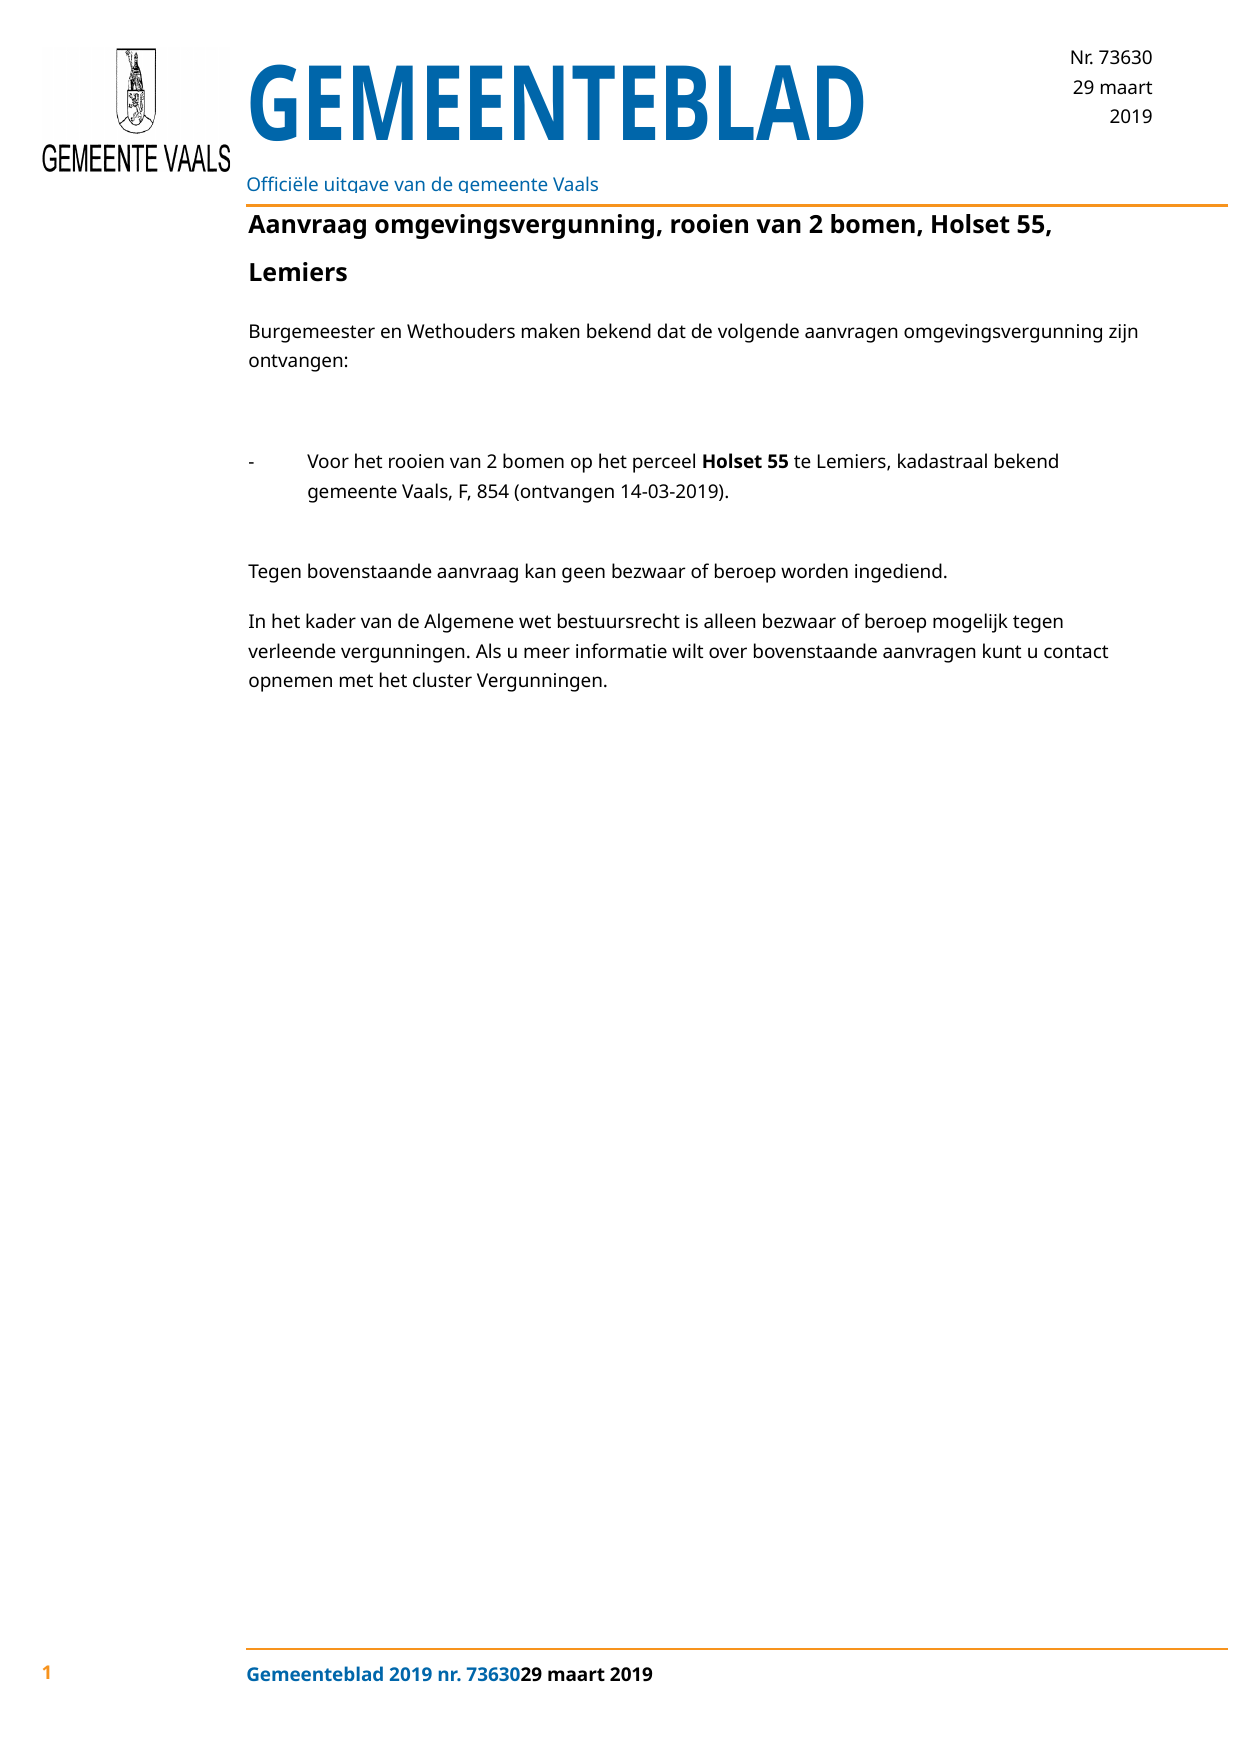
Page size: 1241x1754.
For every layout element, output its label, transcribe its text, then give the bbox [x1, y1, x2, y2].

text Burgemeester en Wethouders maken bekend dat de volgende aanvragen omgevingsvergunning zijn ontvangen: [248, 318, 1152, 373]
list Voor het rooien van 2 bomen op het perceel Holset 55 te Lemiers, kadastraal bekend gemeente Vaals, F, 854 (ontvangen 14-03-2019). [248, 448, 1152, 504]
text Tegen bovenstaande aanvraag kan geen bezwaar of beroep worden ingediend. [248, 558, 1152, 584]
picture [41, 47, 231, 172]
text In het kader van de Algemene wet bestuursrecht is alleen bezwaar of beroep mogelijk tegen verleende vergunningen. Als u meer informatie wilt over bovenstaande aanvragen kunt u contact opnemen met het cluster Vergunningen. [248, 608, 1152, 693]
text Aanvraag omgevingsvergunning, rooien van 2 bomen, Holset 55, Lemiers [248, 207, 1152, 288]
